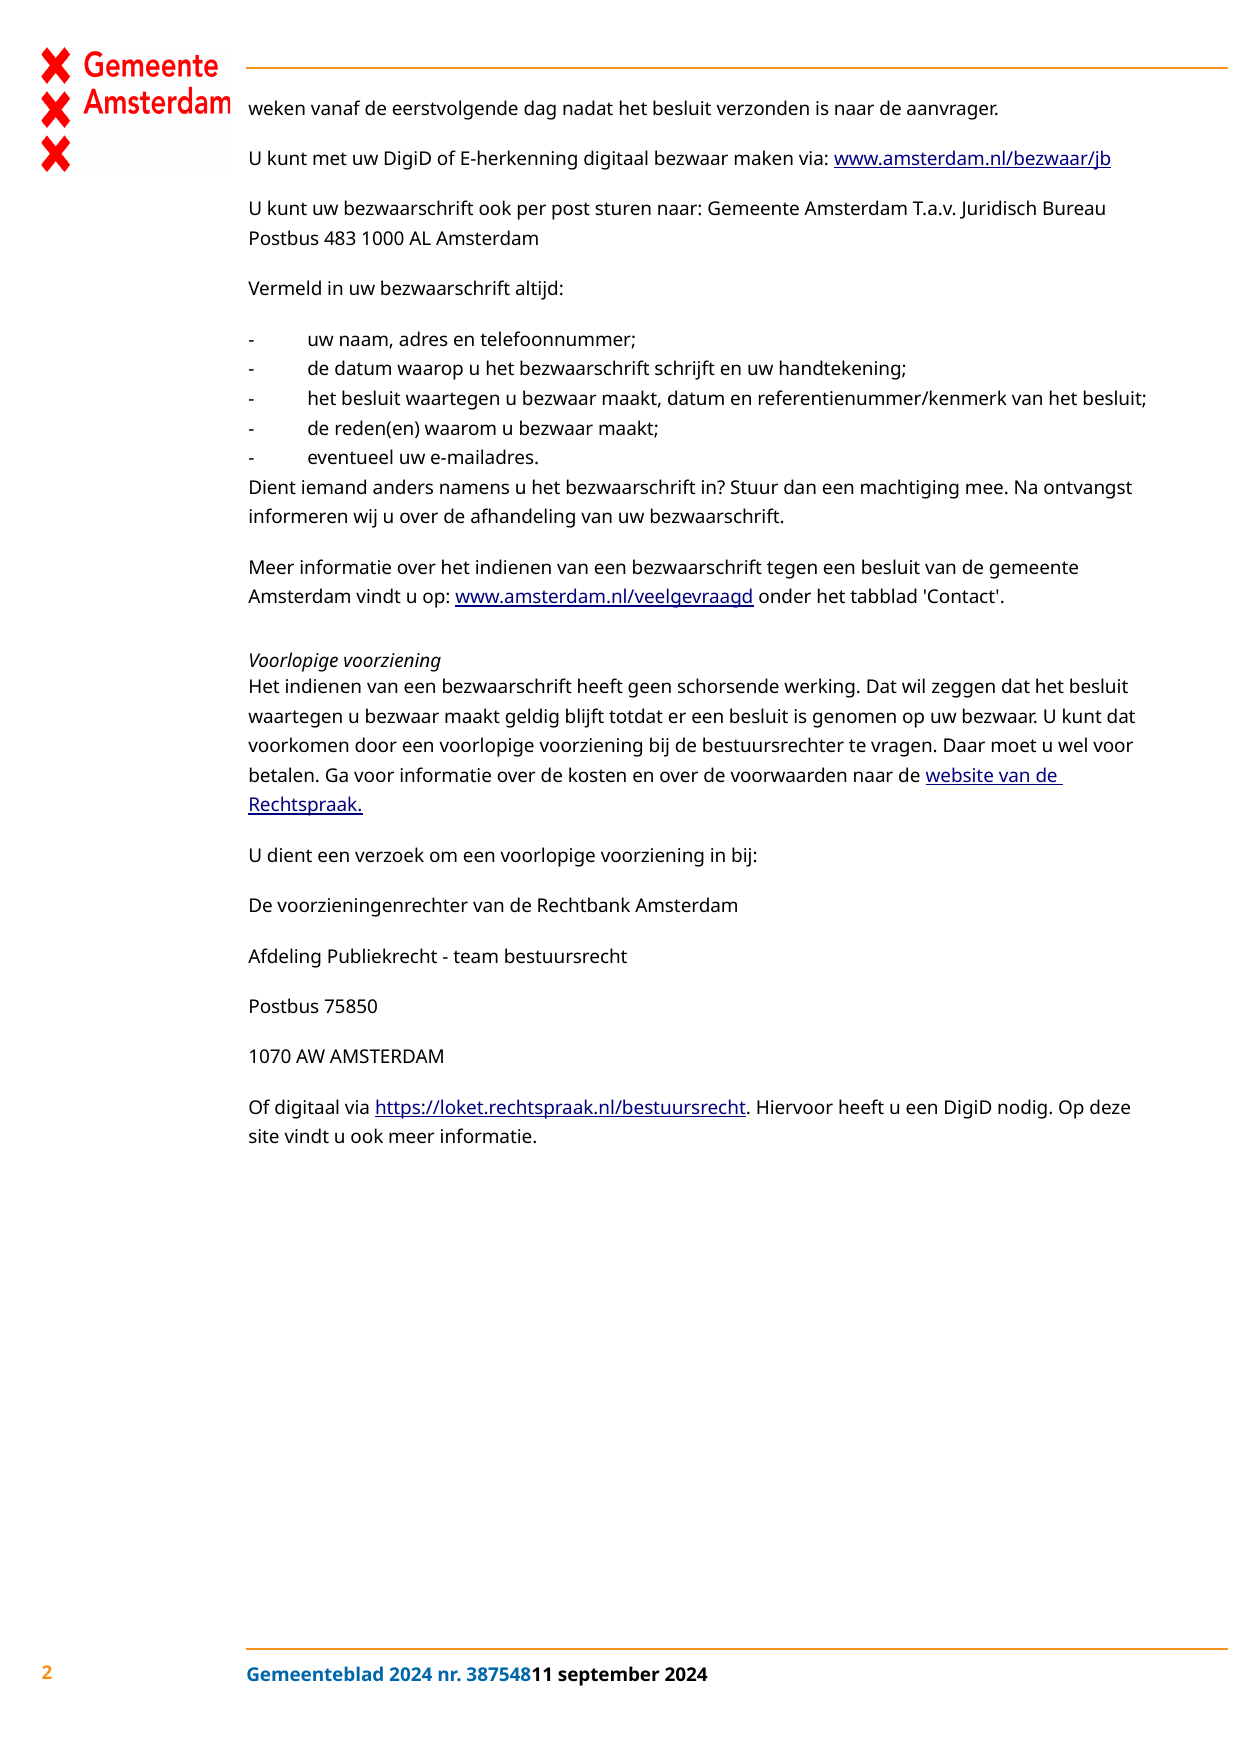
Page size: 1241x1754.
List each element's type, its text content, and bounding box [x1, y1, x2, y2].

text weken vanaf de eerstvolgende dag nadat het besluit verzonden is naar de aanvrager. [248, 95, 1152, 121]
text 1070 AW AMSTERDAM [248, 1044, 1152, 1069]
list de reden(en) waarom u bezwaar maakt; [248, 415, 1152, 441]
list het besluit waartegen u bezwaar maakt, datum en referentienummer/kenmerk van het besluit; [248, 385, 1152, 411]
text U kunt uw bezwaarschrift ook per post sturen naar: Gemeente Amsterdam T.a.v. Juridisch Bureau Postbus 483 1000 AL Amsterdam [248, 196, 1152, 251]
text U dient een verzoek om een voorlopige voorziening in bij: [248, 842, 1152, 868]
text Of digitaal via https://loket.rechtspraak.nl/bestuursrecht. Hiervoor heeft u een DigiD nodig. Op deze site vindt u ook meer informatie. [248, 1094, 1152, 1149]
text U kunt met uw DigiD of E-herkenning digitaal bezwaar maken via: www.amsterdam.nl/bezwaar/jb [248, 145, 1152, 171]
text Afdeling Publiekrecht - team bestuursrecht [248, 943, 1152, 968]
text Voorlopige voorziening [248, 647, 1152, 673]
text De voorzieningenrechter van de Rechtbank Amsterdam [248, 892, 1152, 918]
list eventueel uw e-mailadres. [248, 444, 1152, 470]
list de datum waarop u het bezwaarschrift schrijft en uw handtekening; [248, 356, 1152, 381]
text Vermeld in uw bezwaarschrift altijd: [248, 276, 1152, 301]
text Postbus 75850 [248, 993, 1152, 1019]
list uw naam, adres en telefoonnummer; [248, 326, 1152, 352]
picture [41, 47, 231, 172]
text Dient iemand anders namens u het bezwaarschrift in? Stuur dan een machtiging mee. Na ontvangst informeren wij u over de afhandeling van uw bezwaarschrift. [248, 474, 1152, 529]
text Meer informatie over het indienen van een bezwaarschrift tegen een besluit van de gemeente Amsterdam vindt u op: www.amsterdam.nl/veelgevraagd onder het tabblad 'Contact'. [248, 554, 1152, 609]
text Het indienen van een bezwaarschrift heeft geen schorsende werking. Dat wil zeggen dat het besluit waartegen u bezwaar maakt geldig blijft totdat er een besluit is genomen op uw bezwaar. U kunt dat voorkomen door een voorlopige voorziening bij de bestuursrechter te vragen. Daar moet u wel voor betalen. Ga voor informatie over de kosten en over de voorwaarden naar de website van de Rechtspraak. [248, 673, 1152, 817]
